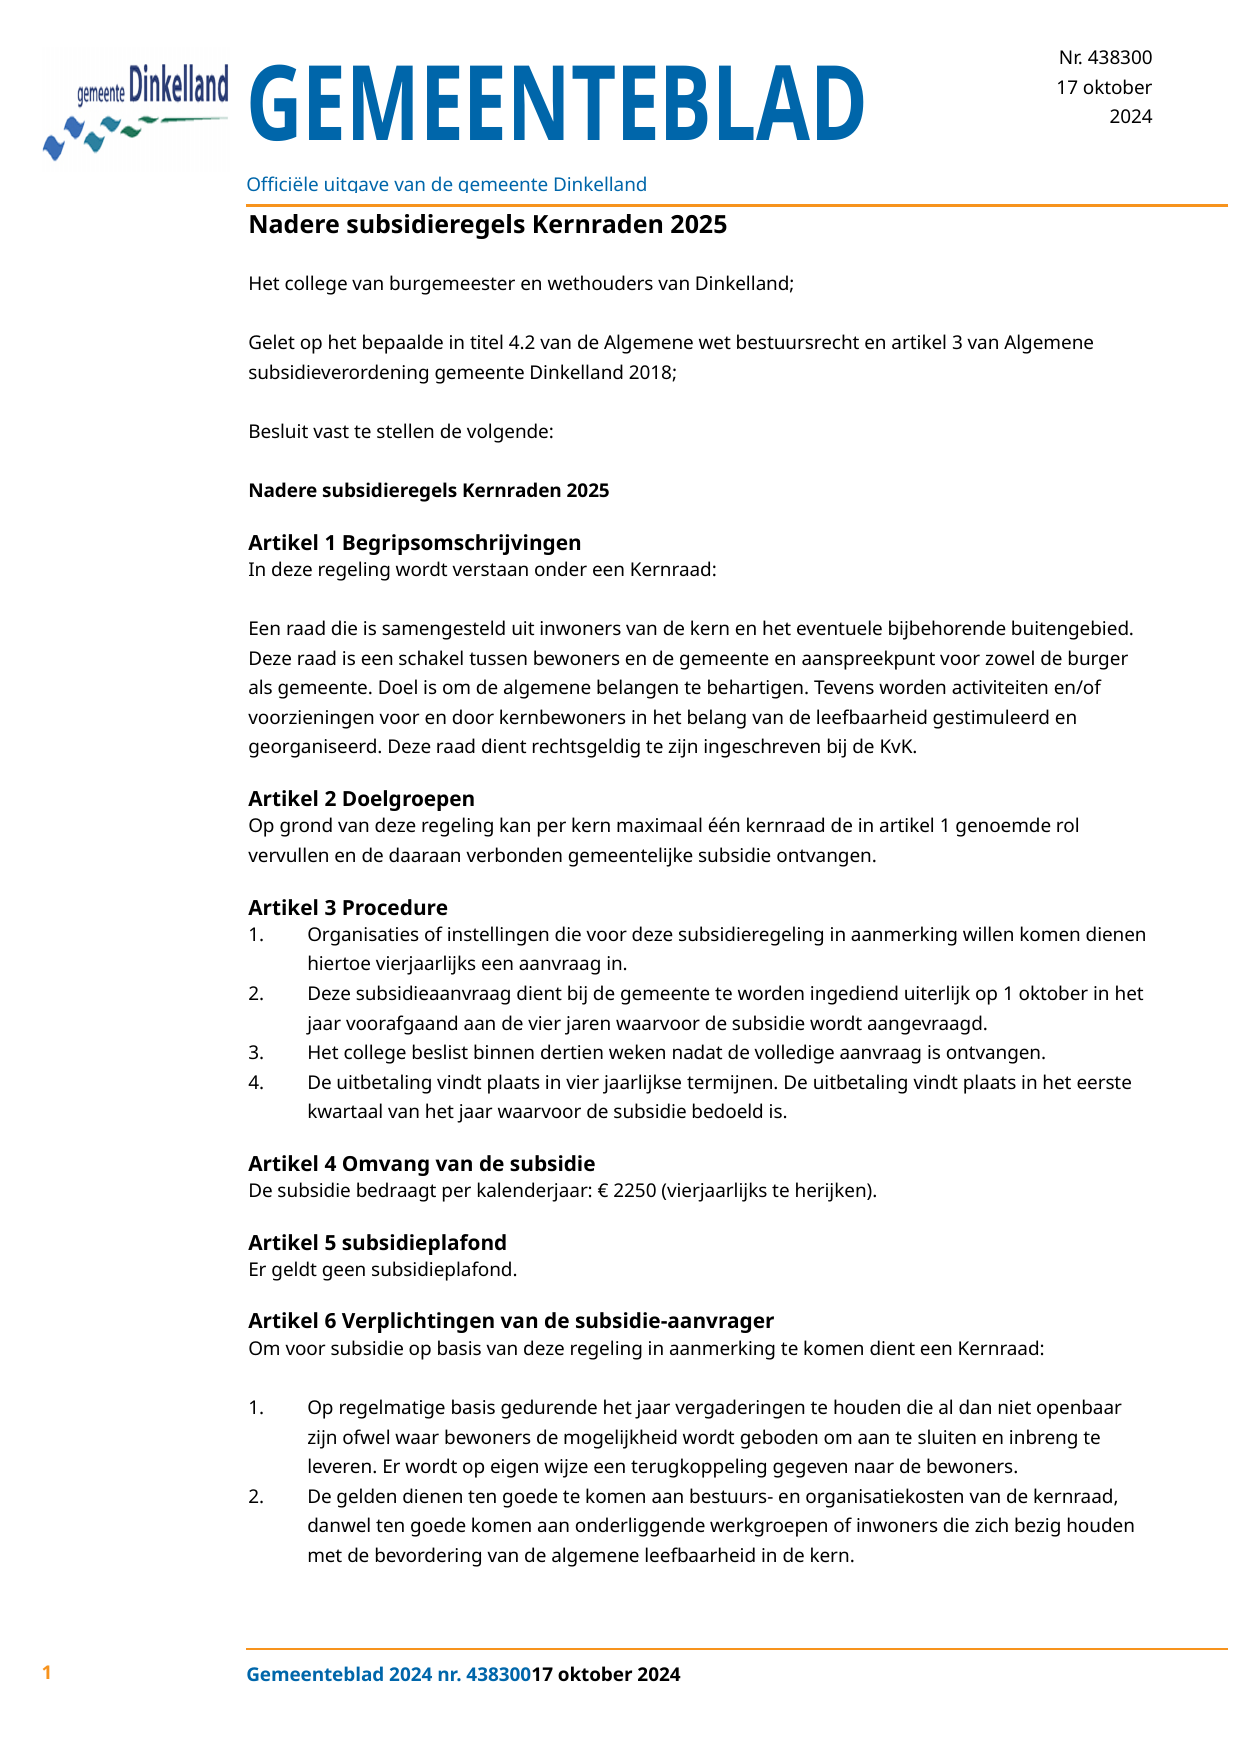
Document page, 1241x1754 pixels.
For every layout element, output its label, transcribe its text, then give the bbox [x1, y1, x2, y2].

text De subsidie bedraagt per kalenderjaar: € 2250 (vierjaarlijks te herijken). [248, 1177, 1152, 1203]
text Gelet op het bepaalde in titel 4.2 van de Algemene wet bestuursrecht en artikel 3 van Algemene subsidieverordening gemeente Dinkelland 2018; [248, 329, 1152, 385]
text Een raad die is samengesteld uit inwoners van de kern en het eventuele bijbehorende buitengebied. Deze raad is een schakel tussen bewoners en de gemeente en aanspreekpunt voor zowel de burger als gemeente. Doel is om de algemene belangen te behartigen. Tevens worden activiteiten en/of voorzieningen voor en door kernbewoners in het belang van de leefbaarheid gestimuleerd en georganiseerd. Deze raad dient rechtsgeldig te zijn ingeschreven bij de KvK. [248, 615, 1152, 759]
text Artikel 2 Doelgroepen [248, 784, 1152, 813]
list Organisaties of instellingen die voor deze subsidieregeling in aanmerking willen komen dienen hiertoe vierjaarlijks een aanvraag in. [248, 921, 1152, 976]
text Op grond van deze regeling kan per kern maximaal één kernraad de in artikel 1 genoemde rol vervullen en de daaraan verbonden gemeentelijke subsidie ontvangen. [248, 813, 1152, 868]
text Besluit vast te stellen de volgende: [248, 418, 1152, 444]
text Artikel 6 Verplichtingen van de subsidie-aanvrager [248, 1307, 1152, 1335]
list Deze subsidieaanvraag dient bij de gemeente te worden ingediend uiterlijk op 1 oktober in het jaar voorafgaand aan de vier jaren waarvoor de subsidie wordt aangevraagd. [248, 980, 1152, 1036]
text Artikel 5 subsidieplafond [248, 1228, 1152, 1256]
text Er geldt geen subsidieplafond. [248, 1256, 1152, 1282]
text Artikel 3 Procedure [248, 893, 1152, 921]
text Nadere subsidieregels Kernraden 2025 [248, 477, 1152, 503]
text Het college van burgemeester en wethouders van Dinkelland; [248, 270, 1152, 296]
list De uitbetaling vindt plaats in vier jaarlijkse termijnen. De uitbetaling vindt plaats in het eerste kwartaal van het jaar waarvoor de subsidie bedoeld is. [248, 1069, 1152, 1124]
text Om voor subsidie op basis van deze regeling in aanmerking te komen dient een Kernraad: [248, 1335, 1152, 1361]
text Artikel 1 Begripsomschrijvingen [248, 528, 1152, 556]
text Nadere subsidieregels Kernraden 2025 [248, 207, 1152, 241]
text Artikel 4 Omvang van de subsidie [248, 1149, 1152, 1177]
list Op regelmatige basis gedurende het jaar vergaderingen te houden die al dan niet openbaar zijn ofwel waar bewoners de mogelijkheid wordt geboden om aan te sluiten en inbreng te leveren. Er wordt op eigen wijze een terugkoppeling gegeven naar de bewoners. [248, 1394, 1152, 1479]
text In deze regeling wordt verstaan onder een Kernraad: [248, 556, 1152, 582]
picture [41, 47, 231, 172]
list Het college beslist binnen dertien weken nadat de volledige aanvraag is ontvangen. [248, 1039, 1152, 1065]
list De gelden dienen ten goede te komen aan bestuurs- en organisatiekosten van de kernraad, danwel ten goede komen aan onderliggende werkgroepen of inwoners die zich bezig houden met de bevordering van de algemene leefbaarheid in de kern. [248, 1483, 1152, 1568]
